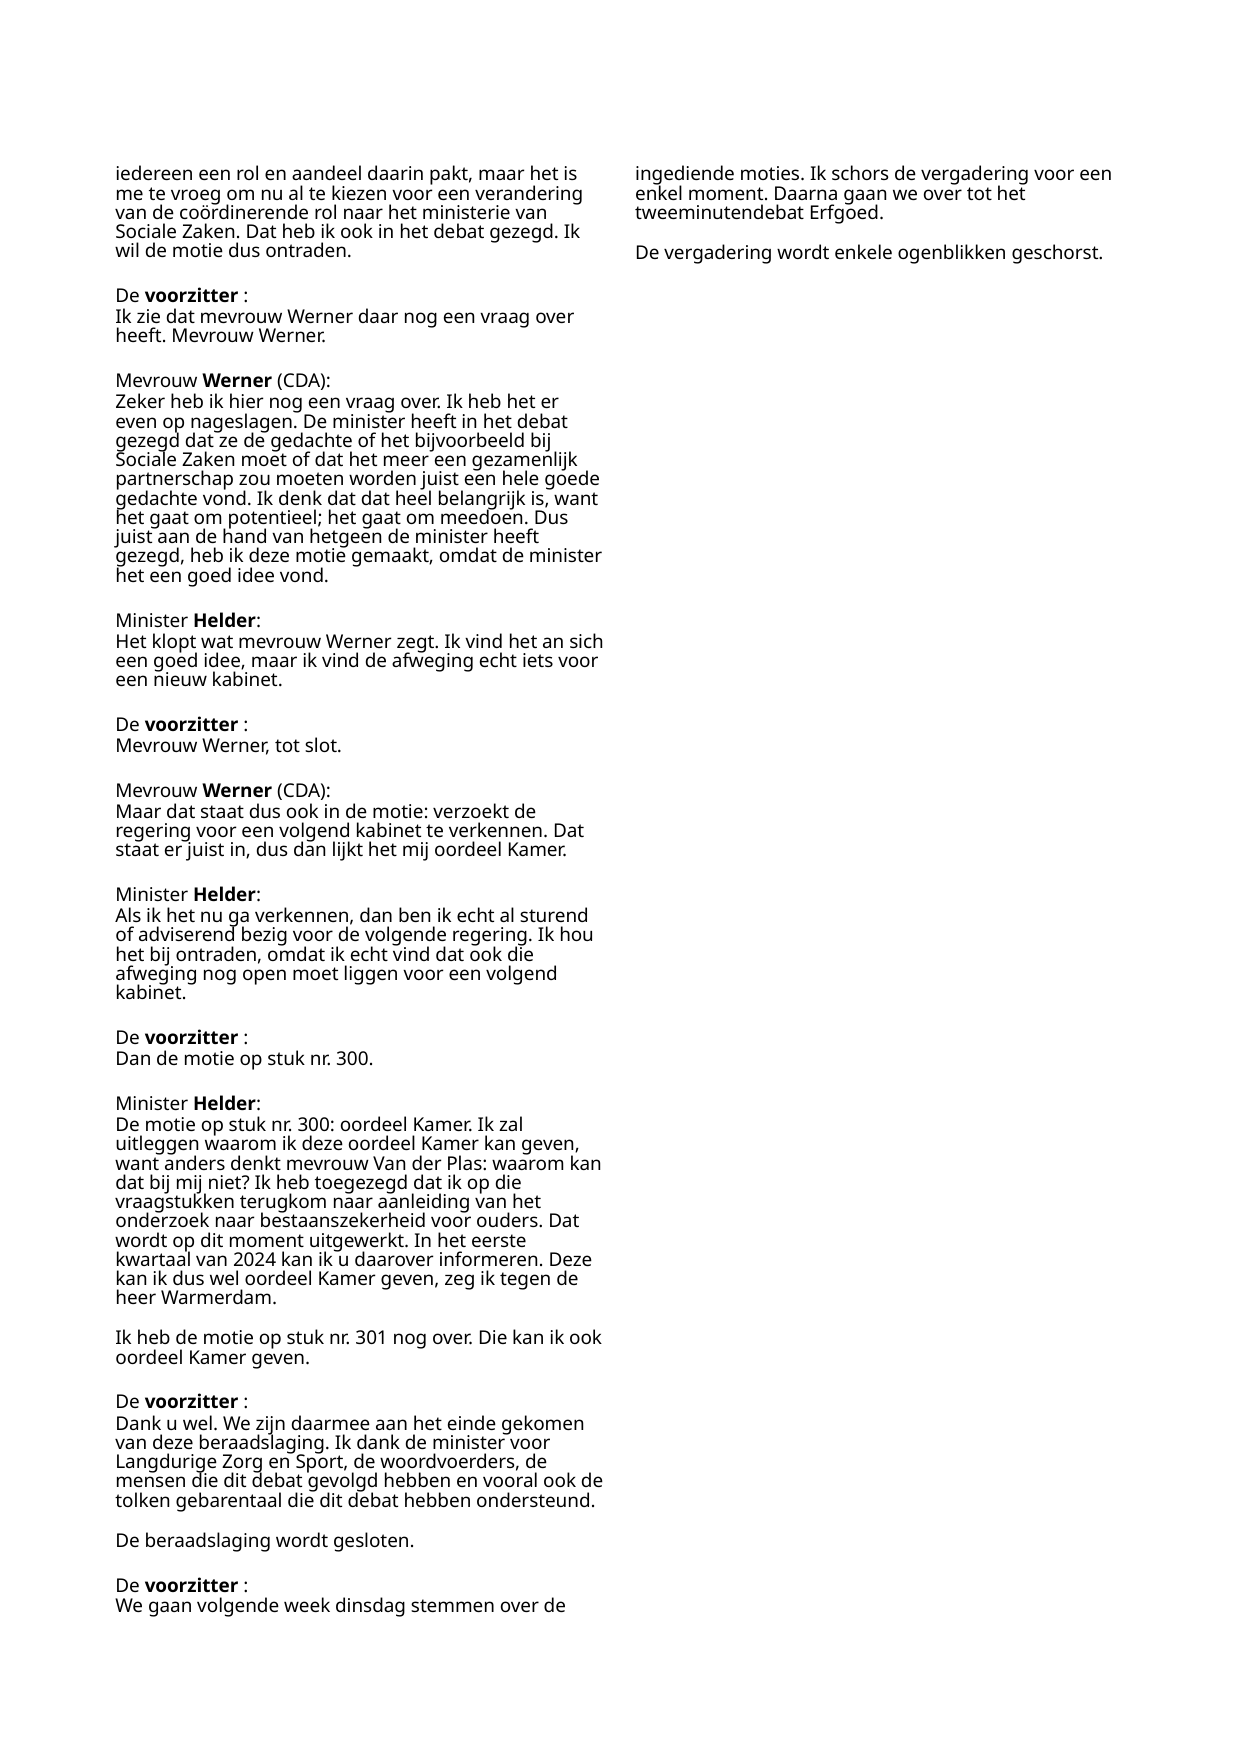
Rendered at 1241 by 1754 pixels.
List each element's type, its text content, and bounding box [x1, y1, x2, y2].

text Minister Helder: [115, 881, 605, 907]
text iedereen een rol en aandeel daarin pakt, maar het is me te vroeg om nu al te kiezen voor een verandering van de coördinerende rol naar het ministerie van Sociale Zaken. Dat heb ik ook in het debat gezegd. Ik wil de motie dus ontraden. [115, 165, 605, 262]
text De motie op stuk nr. 300: oordeel Kamer. Ik zal uitleggen waarom ik deze oordeel Kamer kan geven, want anders denkt mevrouw Van der Plas: waarom kan dat bij mij niet? Ik heb toegezegd dat ik op die vraagstukken terugkom naar aanleiding van het onderzoek naar bestaanszekerheid voor ouders. Dat wordt op dit moment uitgewerkt. In het eerste kwartaal van 2024 kan ik u daarover informeren. Deze kan ik dus wel oordeel Kamer geven, zeg ik tegen de heer Warmerdam. [115, 1116, 605, 1309]
text Minister Helder: [115, 1090, 605, 1116]
text De voorzitter : [115, 1389, 605, 1414]
text De vergadering wordt enkele ogenblikken geschorst. [635, 244, 1125, 263]
text Mevrouw Werner (CDA): [115, 777, 605, 803]
text De beraadslaging wordt gesloten. [115, 1532, 605, 1551]
text Maar dat staat dus ook in de motie: verzoekt de regering voor een volgend kabinet te verkennen. Dat staat er juist in, dus dan lijkt het mij oordeel Kamer. [115, 803, 605, 861]
text De voorzitter : [115, 1572, 605, 1597]
text We gaan volgende week dinsdag stemmen over de [115, 1597, 605, 1617]
text Mevrouw Werner, tot slot. [115, 737, 605, 756]
text Dank u wel. We zijn daarmee aan het einde gekomen van deze beraadslaging. Ik dank de minister voor Langdurige Zorg en Sport, de woordvoerders, de mensen die dit debat gevolgd hebben en vooral ook de tolken gebarentaal die dit debat hebben ondersteund. [115, 1414, 605, 1511]
text Mevrouw Werner (CDA): [115, 368, 605, 393]
text Ik zie dat mevrouw Werner daar nog een vraag over heeft. Mevrouw Werner. [115, 308, 605, 347]
text Zeker heb ik hier nog een vraag over. Ik heb het er even op nageslagen. De minister heeft in het debat gezegd dat ze de gedachte of het bijvoorbeeld bij Sociale Zaken moet of dat het meer een gezamenlijk partnerschap zou moeten worden juist een hele goede gedachte vond. Ik denk dat dat heel belangrijk is, want het gaat om potentieel; het gaat om meedoen. Dus juist aan de hand van hetgeen de minister heeft gezegd, heb ik deze motie gemaakt, omdat de minister het een goed idee vond. [115, 393, 605, 586]
text Het klopt wat mevrouw Werner zegt. Ik vind het an sich een goed idee, maar ik vind de afweging echt iets voor een nieuw kabinet. [115, 633, 605, 690]
text De voorzitter : [115, 282, 605, 308]
text ingediende moties. Ik schors de vergadering voor een enkel moment. Daarna gaan we over tot het tweeminutendebat Erfgoed. [635, 165, 1125, 223]
text Ik heb de motie op stuk nr. 301 nog over. Die kan ik ook oordeel Kamer geven. [115, 1329, 605, 1368]
text Minister Helder: [115, 607, 605, 633]
text De voorzitter : [115, 711, 605, 737]
text De voorzitter : [115, 1024, 605, 1050]
text Als ik het nu ga verkennen, dan ben ik echt al sturend of adviserend bezig voor de volgende regering. Ik hou het bij ontraden, omdat ik echt vind dat ook die afweging nog open moet liggen voor een volgend kabinet. [115, 907, 605, 1003]
text Dan de motie op stuk nr. 300. [115, 1050, 605, 1069]
